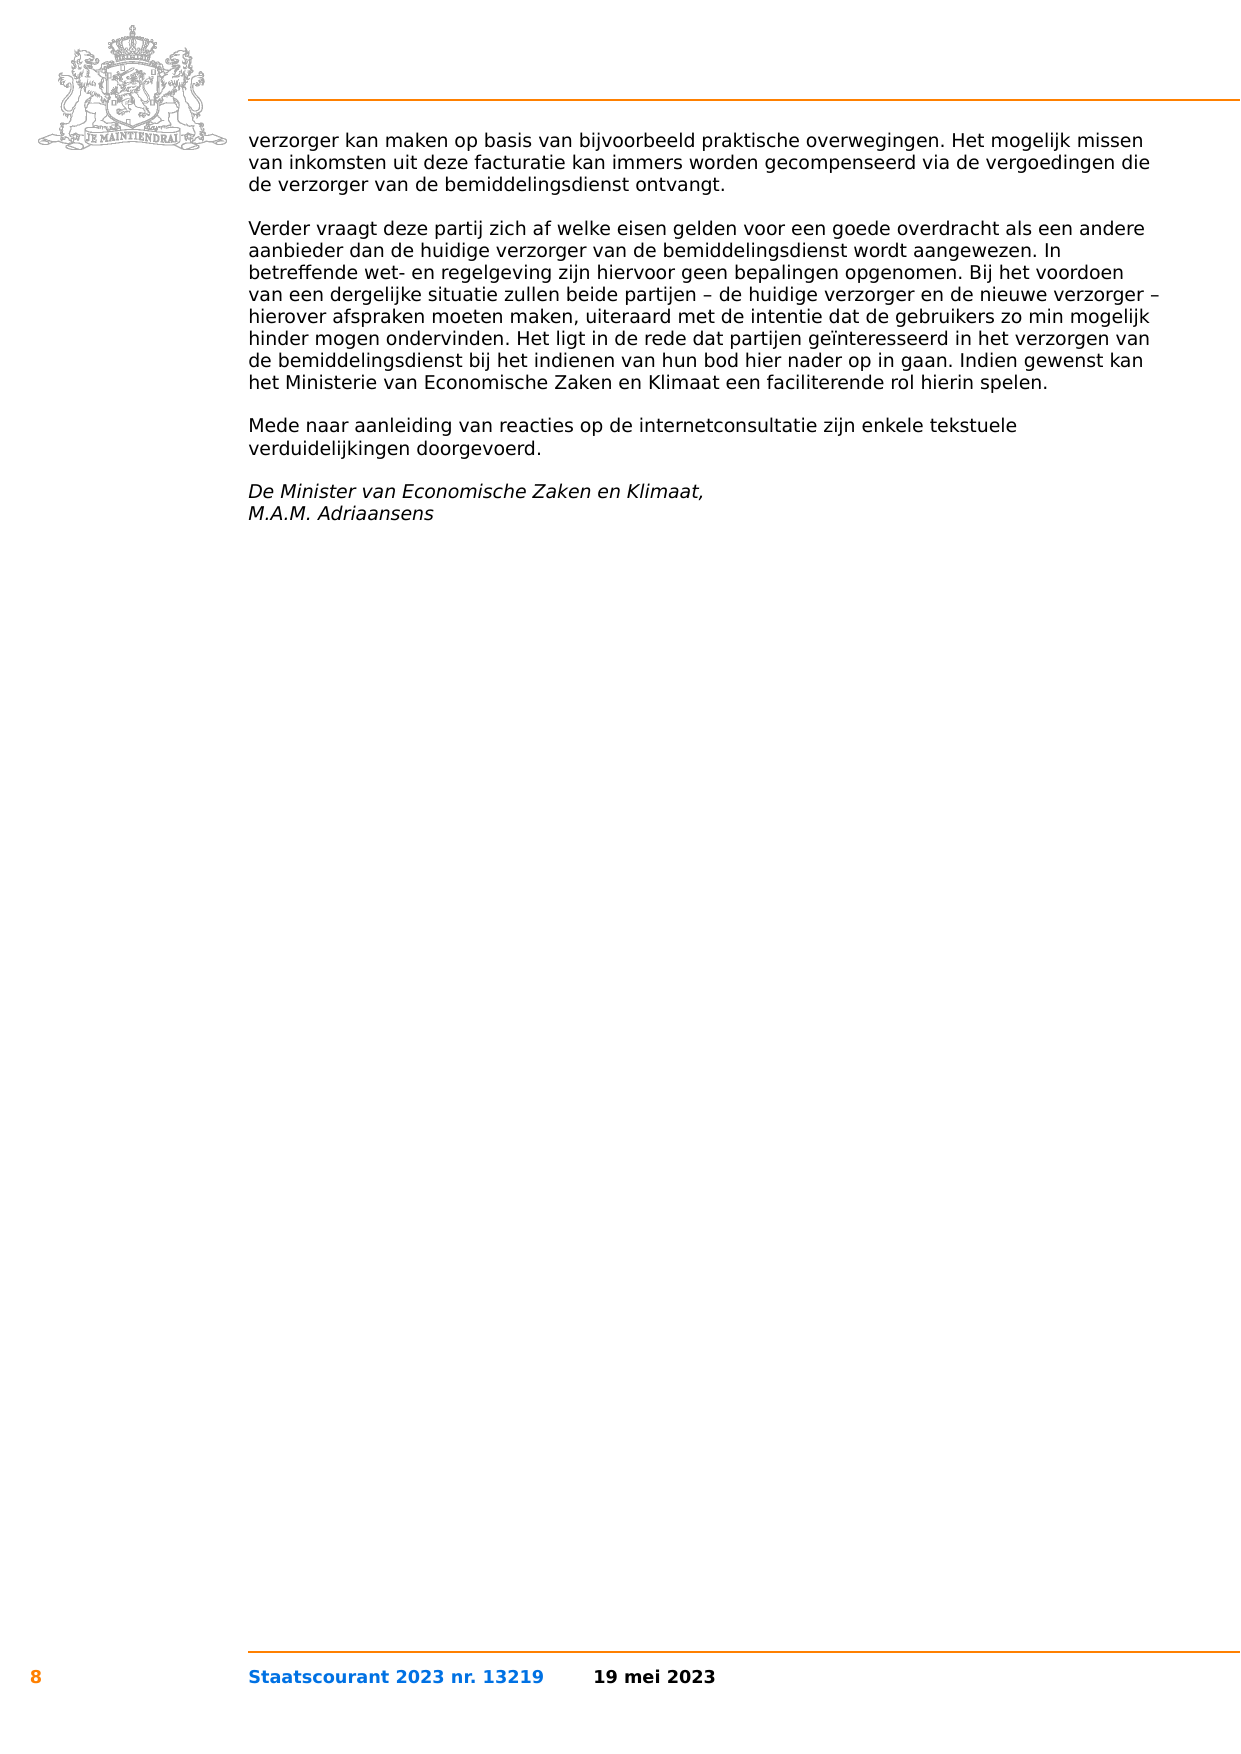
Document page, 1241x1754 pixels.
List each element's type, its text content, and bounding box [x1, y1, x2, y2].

text Mede naar aanleiding van reacties op de internetconsultatie zijn enkele tekstuele verduidelijkingen doorgevoerd. [248, 415, 1163, 459]
text Verder vraagt deze partij zich af welke eisen gelden voor een goede overdracht als een andere aanbieder dan de huidige verzorger van de bemiddelingsdienst wordt aangewezen. In betreffende wet- en regelgeving zijn hiervoor geen bepalingen opgenomen. Bij het voordoen van een dergelijke situatie zullen beide partijen – de huidige verzorger en de nieuwe verzorger – hierover afspraken moeten maken, uiteraard met de intentie dat de gebruikers zo min mogelijk hinder mogen ondervinden. Het ligt in de rede dat partijen geïnteresseerd in het verzorgen van de bemiddelingsdienst bij het indienen van hun bod hier nader op in gaan. Indien gewenst kan het Ministerie van Economische Zaken en Klimaat een faciliterende rol hierin spelen. [248, 218, 1163, 393]
text De Minister van Economische Zaken en Klimaat, M.A.M. Adriaansens [248, 481, 1163, 525]
picture [38, 25, 227, 150]
text verzorger kan maken op basis van bijvoorbeeld praktische overwegingen. Het mogelijk missen van inkomsten uit deze facturatie kan immers worden gecompenseerd via de vergoedingen die de verzorger van de bemiddelingsdienst ontvangt. [248, 130, 1163, 196]
